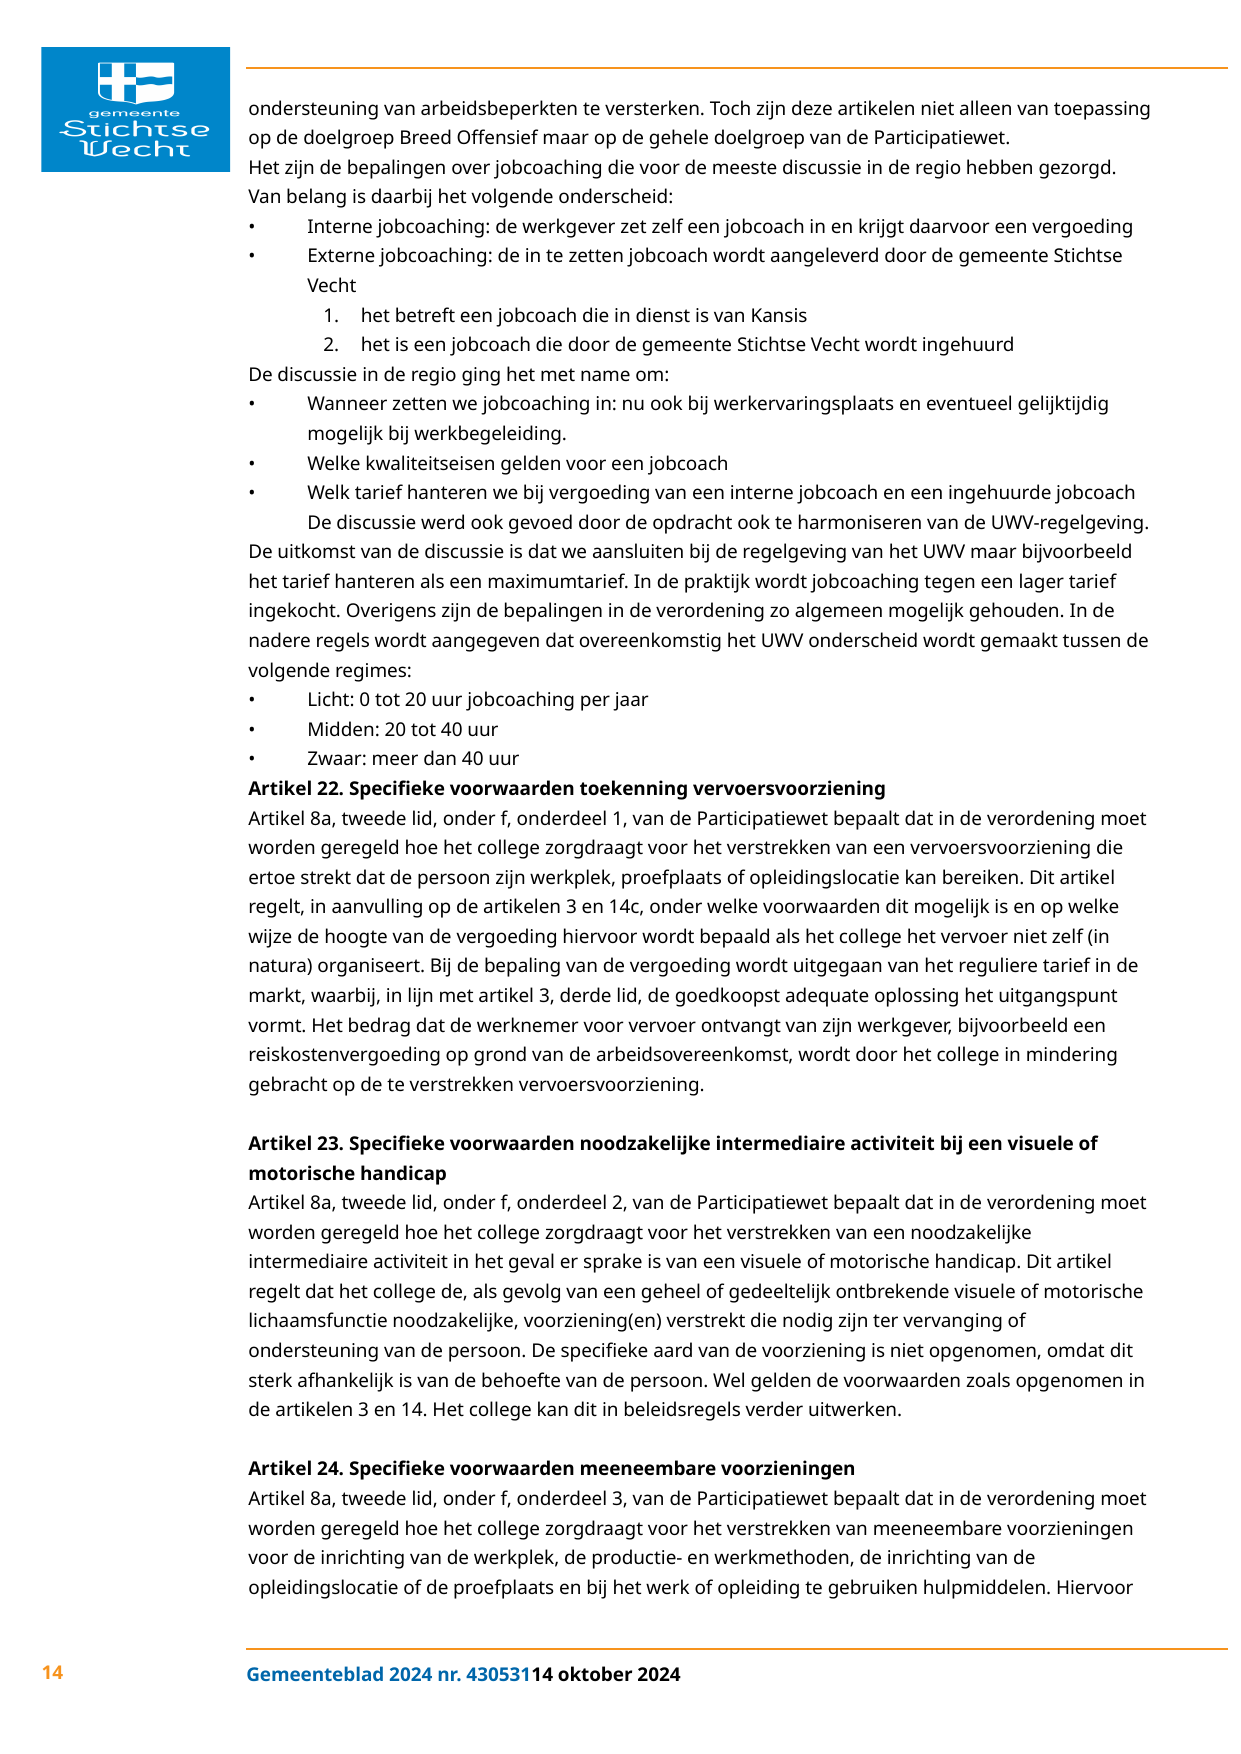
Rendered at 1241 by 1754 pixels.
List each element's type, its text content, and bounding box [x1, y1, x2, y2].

list Zwaar: meer dan 40 uur [248, 746, 1152, 771]
list het is een jobcoach die door de gemeente Stichtse Vecht wordt ingehuurd [323, 331, 1152, 357]
text Het zijn de bepalingen over jobcoaching die voor de meeste discussie in de regio hebben gezorgd. [248, 154, 1152, 180]
text Artikel 8a, tweede lid, onder f, onderdeel 1, van de Participatiewet bepaalt dat in de verordening moet worden geregeld hoe het college zorgdraagt voor het verstrekken van een vervoersvoorziening die ertoe strekt dat de persoon zijn werkplek, proefplaats of opleidingslocatie kan bereiken. Dit artikel regelt, in aanvulling op de artikelen 3 en 14c, onder welke voorwaarden dit mogelijk is en op welke wijze de hoogte van de vergoeding hiervoor wordt bepaald als het college het vervoer niet zelf (in natura) organiseert. Bij de bepaling van de vergoeding wordt uitgegaan van het reguliere tarief in de markt, waarbij, in lijn met artikel 3, derde lid, de goedkoopst adequate oplossing het uitgangspunt vormt. Het bedrag dat de werknemer voor vervoer ontvangt van zijn werkgever, bijvoorbeeld een reiskostenvergoeding op grond van de arbeidsovereenkomst, wordt door het college in mindering gebracht op de te verstrekken vervoersvoorziening. [248, 805, 1152, 1097]
list De discussie werd ook gevoed door de opdracht ook te harmoniseren van de UWV-regelgeving. [248, 509, 1152, 535]
text Artikel 23. Specifieke voorwaarden noodzakelijke intermediaire activiteit bij een visuele of motorische handicap [248, 1130, 1152, 1186]
list Midden: 20 tot 40 uur [248, 716, 1152, 742]
list Welk tarief hanteren we bij vergoeding van een interne jobcoach en een ingehuurde jobcoach [248, 479, 1152, 505]
text ondersteuning van arbeidsbeperkten te versterken. Toch zijn deze artikelen niet alleen van toepassing op de doelgroep Breed Offensief maar op de gehele doelgroep van de Participatiewet. [248, 95, 1152, 150]
list Interne jobcoaching: de werkgever zet zelf een jobcoach in en krijgt daarvoor een vergoeding [248, 213, 1152, 239]
list Wanneer zetten we jobcoaching in: nu ook bij werkervaringsplaats en eventueel gelijktijdig mogelijk bij werkbegeleiding. [248, 391, 1152, 446]
text De uitkomst van de discussie is dat we aansluiten bij de regelgeving van het UWV maar bijvoorbeeld het tarief hanteren als een maximumtarief. In de praktijk wordt jobcoaching tegen een lager tarief ingekocht. Overigens zijn de bepalingen in de verordening zo algemeen mogelijk gehouden. In de nadere regels wordt aangegeven dat overeenkomstig het UWV onderscheid wordt gemaakt tussen de volgende regimes: [248, 538, 1152, 683]
text Artikel 8a, tweede lid, onder f, onderdeel 2, van de Participatiewet bepaalt dat in de verordening moet worden geregeld hoe het college zorgdraagt voor het verstrekken van een noodzakelijke intermediaire activiteit in het geval er sprake is van een visuele of motorische handicap. Dit artikel regelt dat het college de, als gevolg van een geheel of gedeeltelijk ontbrekende visuele of motorische lichaamsfunctie noodzakelijke, voorziening(en) verstrekt die nodig zijn ter vervanging of ondersteuning van de persoon. De specifieke aard van de voorziening is niet opgenomen, omdat dit sterk afhankelijk is van de behoefte van de persoon. Wel gelden de voorwaarden zoals opgenomen in de artikelen 3 en 14. Het college kan dit in beleidsregels verder uitwerken. [248, 1189, 1152, 1422]
list Welke kwaliteitseisen gelden voor een jobcoach [248, 450, 1152, 476]
text De discussie in de regio ging het met name om: [248, 361, 1152, 387]
list Licht: 0 tot 20 uur jobcoaching per jaar [248, 686, 1152, 712]
text Artikel 24. Specifieke voorwaarden meeneembare voorzieningen [248, 1456, 1152, 1481]
picture [137, 63, 174, 103]
list Externe jobcoaching: de in te zetten jobcoach wordt aangeleverd door de gemeente Stichtse Vecht [248, 243, 1152, 298]
text Artikel 22. Specifieke voorwaarden toekenning vervoersvoorziening [248, 775, 1152, 801]
text Artikel 8a, tweede lid, onder f, onderdeel 3, van de Participatiewet bepaalt dat in de verordening moet worden geregeld hoe het college zorgdraagt voor het verstrekken van meeneembare voorzieningen voor de inrichting van de werkplek, de productie- en werkmethoden, de inrichting van de opleidingslocatie of de proefplaats en bij het werk of opleiding te gebruiken hulpmiddelen. Hiervoor [248, 1485, 1152, 1600]
picture [99, 63, 135, 101]
list het betreft een jobcoach die in dienst is van Kansis [323, 302, 1152, 328]
text Van belang is daarbij het volgende onderscheid: [248, 183, 1152, 209]
